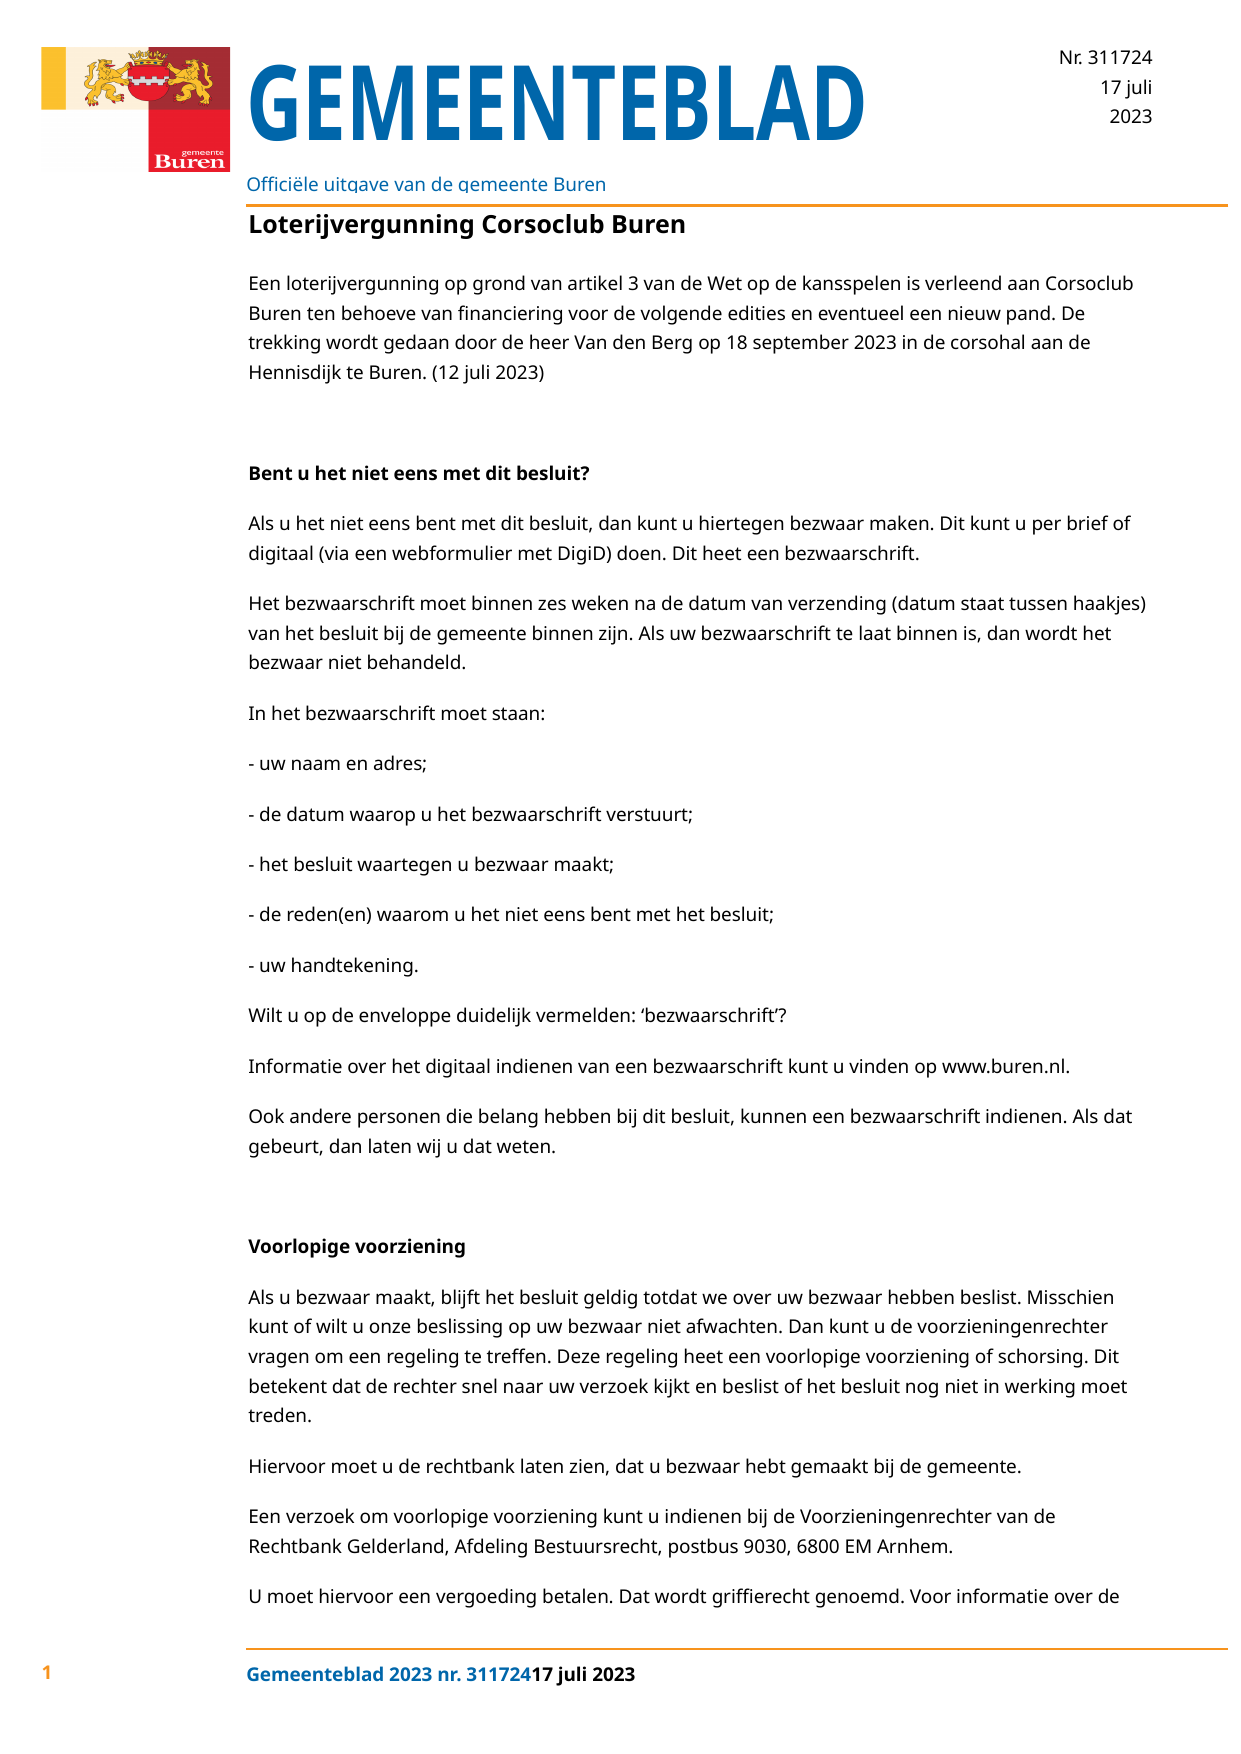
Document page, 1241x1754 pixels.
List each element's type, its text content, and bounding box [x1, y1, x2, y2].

text Ook andere personen die belang hebben bij dit besluit, kunnen een bezwaarschrift indienen. Als dat gebeurt, dan laten wij u dat weten. [248, 1103, 1152, 1158]
text - uw handtekening. [248, 952, 1152, 978]
text Een verzoek om voorlopige voorziening kunt u indienen bij de Voorzieningenrechter van de Rechtbank Gelderland, Afdeling Bestuursrecht, postbus 9030, 6800 EM Arnhem. [248, 1503, 1152, 1558]
text Wilt u op de enveloppe duidelijk vermelden: ‘bezwaarschrift’? [248, 1002, 1152, 1028]
text Als u bezwaar maakt, blijft het besluit geldig totdat we over uw bezwaar hebben beslist. Misschien kunt of wilt u onze beslissing op uw bezwaar niet afwachten. Dan kunt u de voorzieningenrechter vragen om een regeling te treffen. Deze regeling heet een voorlopige voorziening of schorsing. Dit betekent dat de rechter snel naar uw verzoek kijkt en beslist of het besluit nog niet in werking moet treden. [248, 1284, 1152, 1428]
text Het bezwaarschrift moet binnen zes weken na de datum van verzending (datum staat tussen haakjes) van het besluit bij de gemeente binnen zijn. Als uw bezwaarschrift te laat binnen is, dan wordt het bezwaar niet behandeld. [248, 590, 1152, 675]
text - uw naam en adres; [248, 750, 1152, 776]
text - de reden(en) waarom u het niet eens bent met het besluit; [248, 902, 1152, 927]
text Informatie over het digitaal indienen van een bezwaarschrift kunt u vinden op www.buren.nl. [248, 1053, 1152, 1078]
text Een loterijvergunning op grond van artikel 3 van de Wet op de kansspelen is verleend aan Corsoclub Buren ten behoeve van financiering voor de volgende edities en eventueel een nieuw pand. De trekking wordt gedaan door de heer Van den Berg op 18 september 2023 in de corsohal aan de Hennisdijk te Buren. (12 juli 2023) [248, 270, 1152, 385]
text Hiervoor moet u de rechtbank laten zien, dat u bezwaar hebt gemaakt bij de gemeente. [248, 1453, 1152, 1478]
text Als u het niet eens bent met dit besluit, dan kunt u hiertegen bezwaar maken. Dit kunt u per brief of digitaal (via een webformulier met DigiD) doen. Dit heet een bezwaarschrift. [248, 510, 1152, 566]
text - de datum waarop u het bezwaarschrift verstuurt; [248, 801, 1152, 826]
text Loterijvergunning Corsoclub Buren [248, 207, 1152, 241]
text Voorlopige voorziening [248, 1234, 1152, 1259]
text U moet hiervoor een vergoeding betalen. Dat wordt griffierecht genoemd. Voor informatie over de [248, 1583, 1152, 1609]
text In het bezwaarschrift moet staan: [248, 700, 1152, 726]
text - het besluit waartegen u bezwaar maakt; [248, 851, 1152, 877]
picture [41, 47, 231, 172]
text Bent u het niet eens met dit besluit? [248, 460, 1152, 486]
